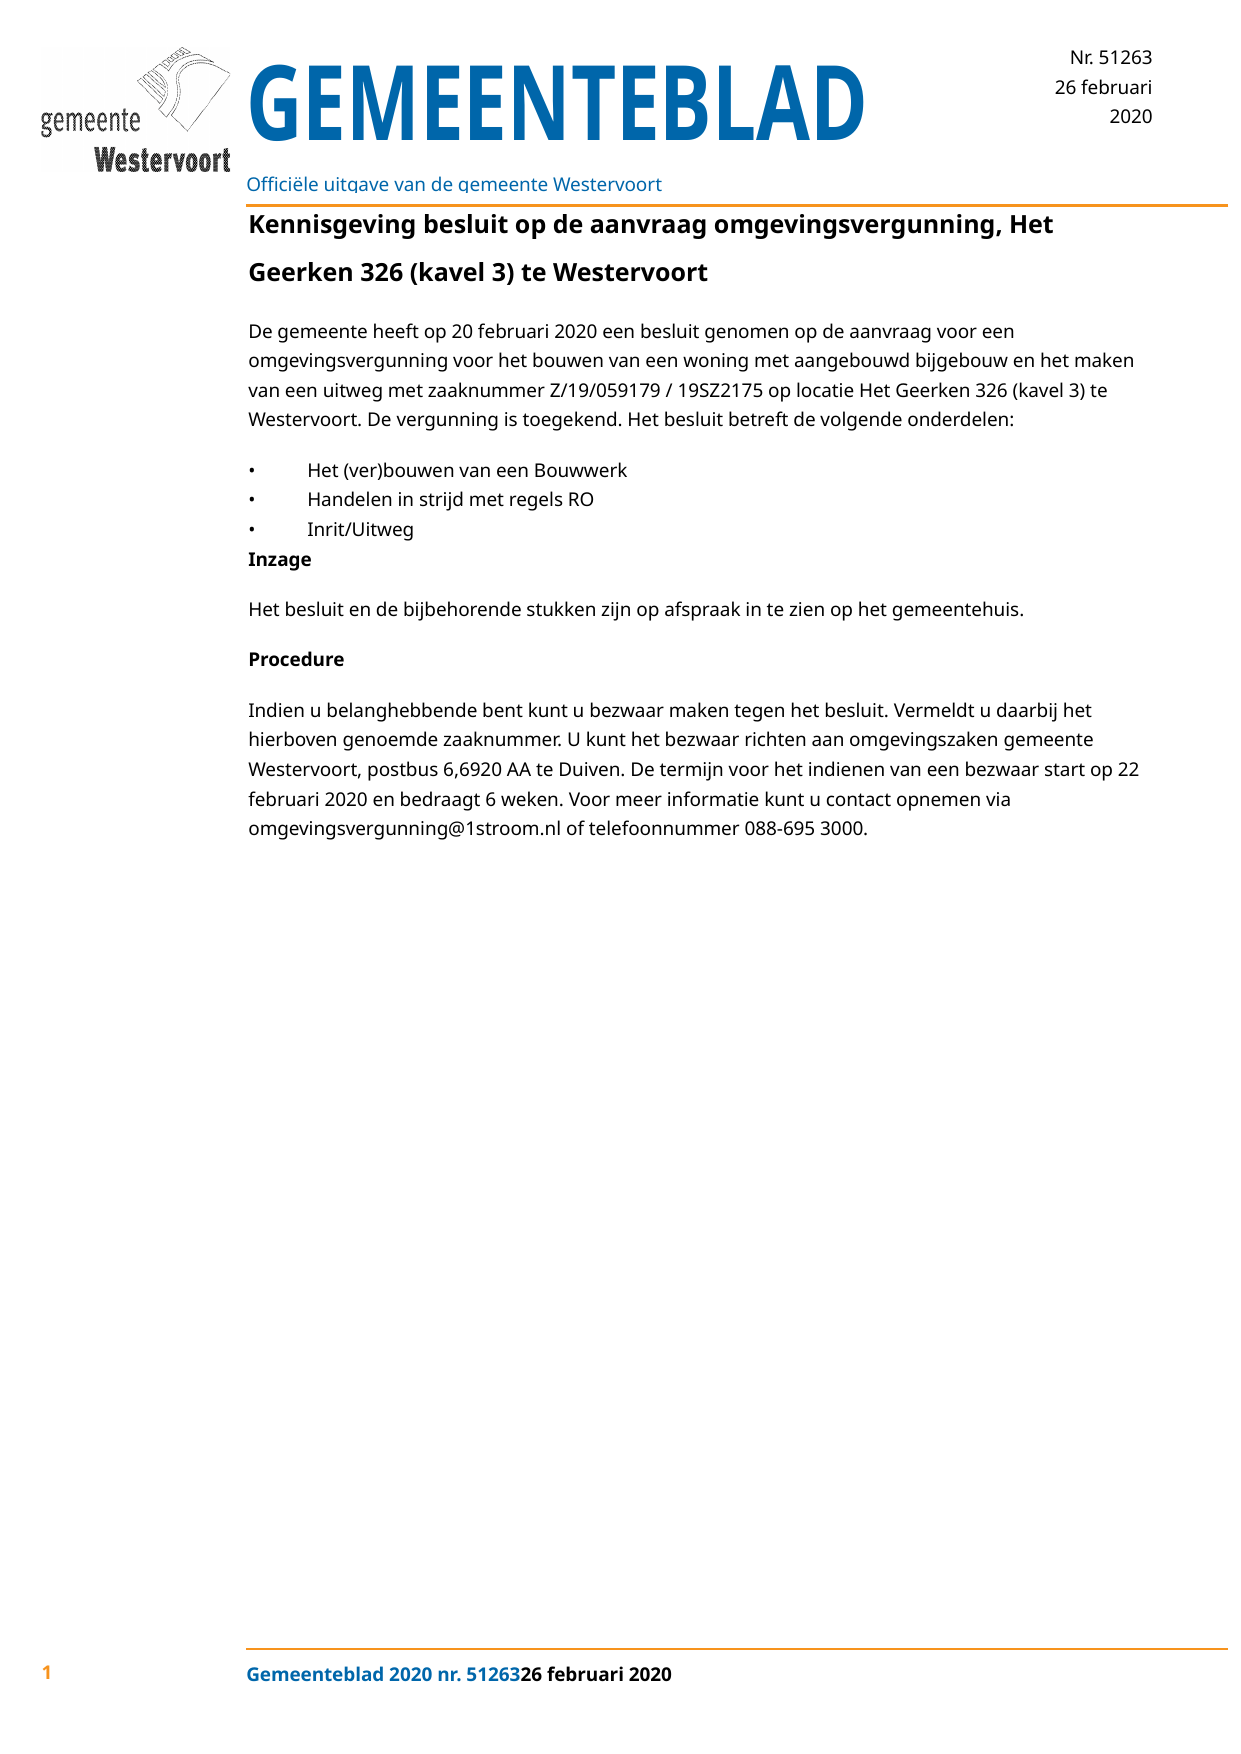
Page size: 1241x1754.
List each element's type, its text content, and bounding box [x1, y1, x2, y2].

text Het besluit en de bijbehorende stukken zijn op afspraak in te zien op het gemeentehuis. [248, 596, 1152, 622]
list Het (ver)bouwen van een Bouwwerk [248, 457, 1152, 483]
text Procedure [248, 647, 1152, 672]
picture [41, 47, 231, 172]
text De gemeente heeft op 20 februari 2020 een besluit genomen op de aanvraag voor een omgevingsvergunning voor het bouwen van een woning met aangebouwd bijgebouw en het maken van een uitweg met zaaknummer Z/19/059179 / 19SZ2175 op locatie Het Geerken 326 (kavel 3) te Westervoort. De vergunning is toegekend. Het besluit betreft de volgende onderdelen: [248, 318, 1152, 432]
text Kennisgeving besluit op de aanvraag omgevingsvergunning, Het Geerken 326 (kavel 3) te Westervoort [248, 207, 1152, 288]
text Inzage [248, 546, 1152, 572]
text Indien u belanghebbende bent kunt u bezwaar maken tegen het besluit. Vermeldt u daarbij het hierboven genoemde zaaknummer. U kunt het bezwaar richten aan omgevingszaken gemeente Westervoort, postbus 6,6920 AA te Duiven. De termijn voor het indienen van een bezwaar start op 22 februari 2020 en bedraagt 6 weken. Voor meer informatie kunt u contact opnemen via omgevingsvergunning@1stroom.nl of telefoonnummer 088-695 3000. [248, 697, 1152, 841]
list Handelen in strijd met regels RO [248, 487, 1152, 512]
list Inrit/Uitweg [248, 516, 1152, 542]
